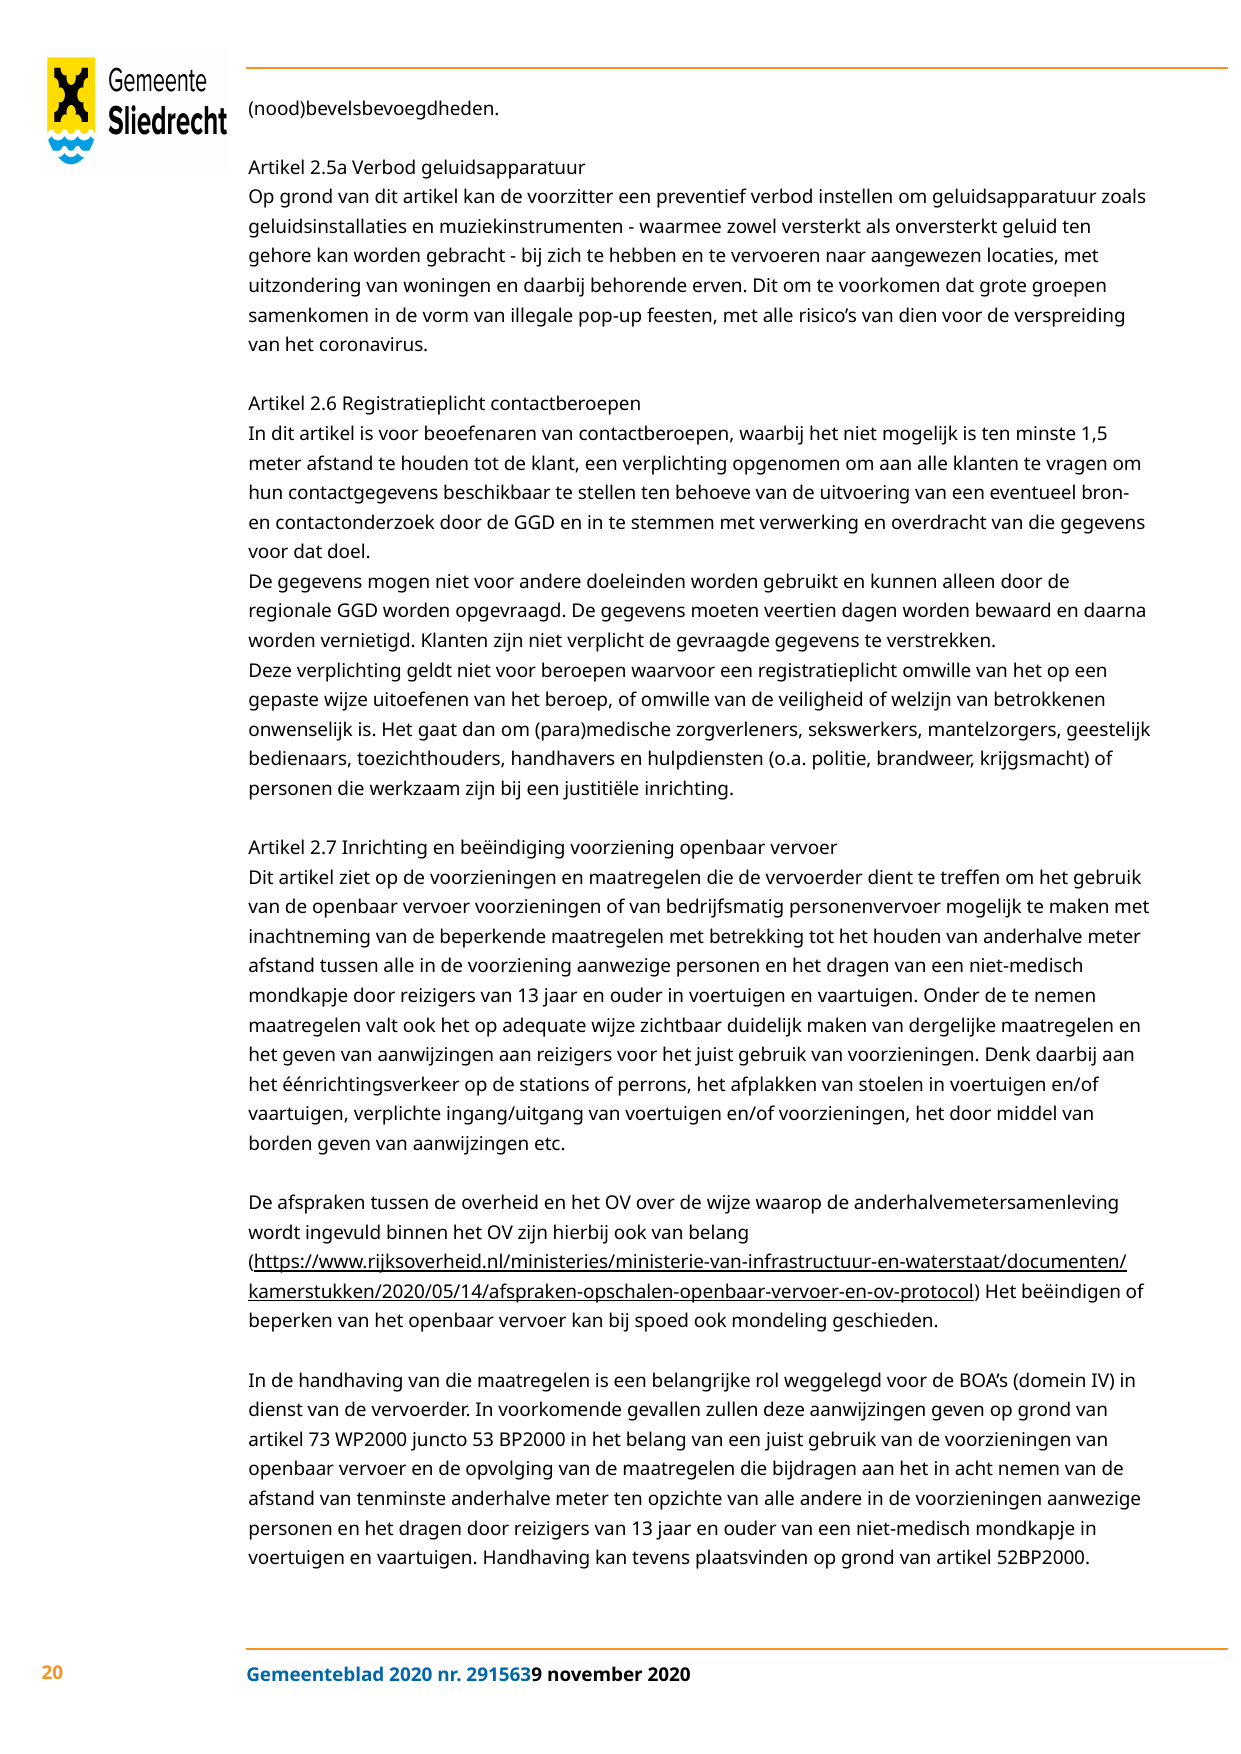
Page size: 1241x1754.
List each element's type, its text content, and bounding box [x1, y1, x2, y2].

text Op grond van dit artikel kan de voorzitter een preventief verbod instellen om geluidsapparatuur zoals geluidsinstallaties en muziekinstrumenten - waarmee zowel versterkt als onversterkt geluid ten gehore kan worden gebracht - bij zich te hebben en te vervoeren naar aangewezen locaties, met uitzondering van woningen en daarbij behorende erven. Dit om te voorkomen dat grote groepen samenkomen in de vorm van illegale pop-up feesten, met alle risico’s van dien voor de verspreiding van het coronavirus. [248, 183, 1152, 357]
text Dit artikel ziet op de voorzieningen en maatregelen die de vervoerder dient te treffen om het gebruik van de openbaar vervoer voorzieningen of van bedrijfsmatig personenvervoer mogelijk te maken met inachtneming van de beperkende maatregelen met betrekking tot het houden van anderhalve meter afstand tussen alle in de voorziening aanwezige personen en het dragen van een niet-medisch mondkapje door reizigers van 13 jaar en ouder in voertuigen en vaartuigen. Onder de te nemen maatregelen valt ook het op adequate wijze zichtbaar duidelijk maken van dergelijke maatregelen en het geven van aanwijzingen aan reizigers voor het juist gebruik van voorzieningen. Denk daarbij aan het éénrichtingsverkeer op de stations of perrons, het afplakken van stoelen in voertuigen en/of vaartuigen, verplichte ingang/uitgang van voertuigen en/of voorzieningen, het door middel van borden geven van aanwijzingen etc. [248, 864, 1152, 1156]
text In de handhaving van die maatregelen is een belangrijke rol weggelegd voor de BOA’s (domein IV) in dienst van de vervoerder. In voorkomende gevallen zullen deze aanwijzingen geven op grond van artikel 73 WP2000 juncto 53 BP2000 in het belang van een juist gebruik van de voorzieningen van openbaar vervoer en de opvolging van de maatregelen die bijdragen aan het in acht nemen van de afstand van tenminste anderhalve meter ten opzichte van alle andere in de voorzieningen aanwezige personen en het dragen door reizigers van 13 jaar en ouder van een niet-medisch mondkapje in voertuigen en vaartuigen. Handhaving kan tevens plaatsvinden op grond van artikel 52BP2000. [248, 1367, 1152, 1570]
text Artikel 2.5a Verbod geluidsapparatuur [248, 154, 1152, 180]
text De afspraken tussen de overheid en het OV over de wijze waarop de anderhalvemetersamenleving wordt ingevuld binnen het OV zijn hierbij ook van belang (https://www.rijksoverheid.nl/ministeries/ministerie-van-infrastructuur-en-waterstaat/documenten/kamerstukken/2020/05/14/afspraken-opschalen-openbaar-vervoer-en-ov-protocol) Het beëindigen of beperken van het openbaar vervoer kan bij spoed ook mondeling geschieden. [248, 1189, 1152, 1333]
text (nood)bevelsbevoegdheden. [248, 95, 1152, 121]
text Artikel 2.6 Registratieplicht contactberoepen [248, 391, 1152, 416]
text Deze verplichting geldt niet voor beroepen waarvoor een registratieplicht omwille van het op een gepaste wijze uitoefenen van het beroep, of omwille van de veiligheid of welzijn van betrokkenen onwenselijk is. Het gaat dan om (para)medische zorgverleners, sekswerkers, mantelzorgers, geestelijk bedienaars, toezichthouders, handhavers en hulpdiensten (o.a. politie, brandweer, krijgsmacht) of personen die werkzaam zijn bij een justitiële inrichting. [248, 657, 1152, 801]
text Artikel 2.7 Inrichting en beëindiging voorziening openbaar vervoer [248, 834, 1152, 860]
text De gegevens mogen niet voor andere doeleinden worden gebruikt en kunnen alleen door de regionale GGD worden opgevraagd. De gegevens moeten veertien dagen worden bewaard en daarna worden vernietigd. Klanten zijn niet verplicht de gevraagde gegevens te verstrekken. [248, 568, 1152, 653]
picture [41, 47, 231, 172]
text In dit artikel is voor beoefenaren van contactberoepen, waarbij het niet mogelijk is ten minste 1,5 meter afstand te houden tot de klant, een verplichting opgenomen om aan alle klanten te vragen om hun contactgegevens beschikbaar te stellen ten behoeve van de uitvoering van een eventueel bron- en contactonderzoek door de GGD en in te stemmen met verwerking en overdracht van die gegevens voor dat doel. [248, 420, 1152, 564]
